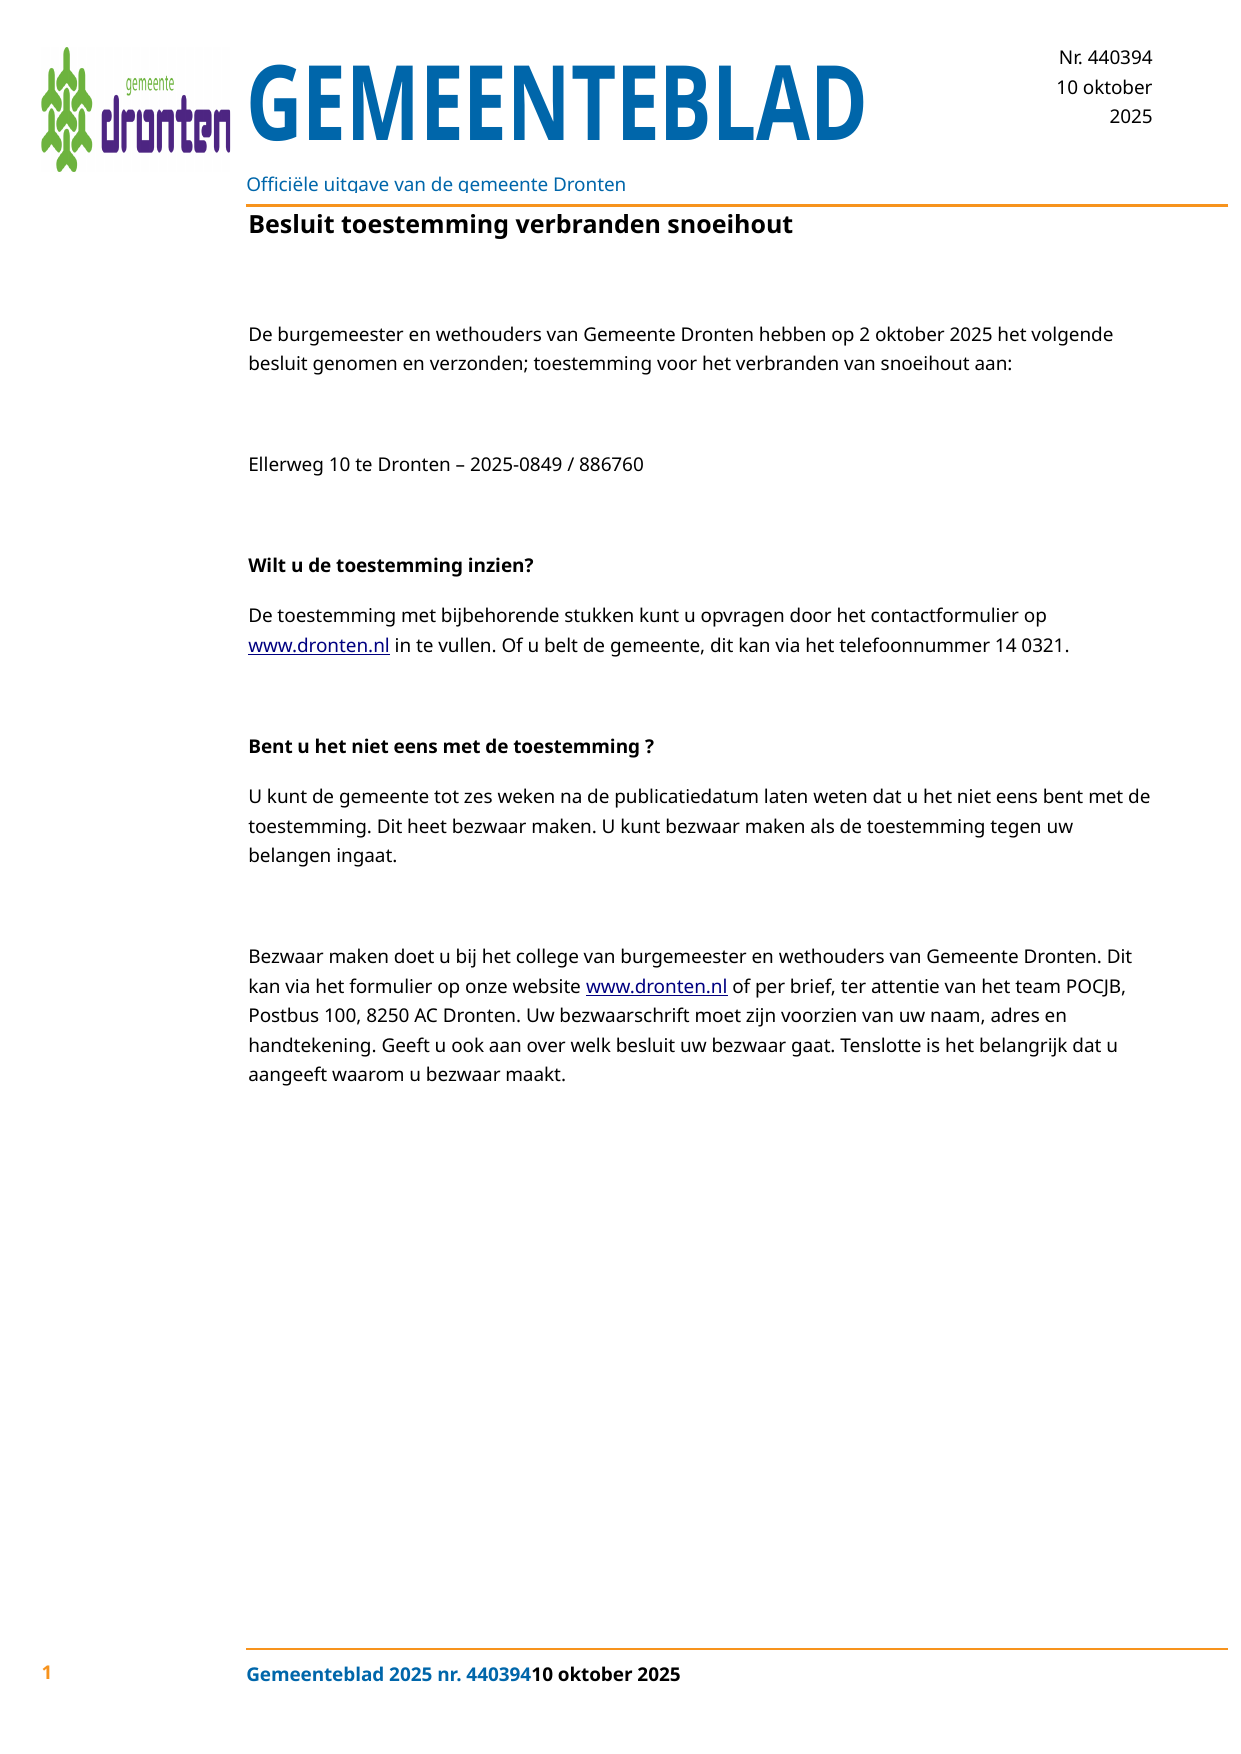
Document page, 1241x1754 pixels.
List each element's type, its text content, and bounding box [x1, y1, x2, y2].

text De toestemming met bijbehorende stukken kunt u opvragen door het contactformulier op www.dronten.nl in te vullen. Of u belt de gemeente, dit kan via het telefoonnummer 14 0321. [248, 602, 1152, 658]
text Wilt u de toestemming inzien? [248, 552, 1152, 578]
text Bent u het niet eens met de toestemming ? [248, 733, 1152, 758]
text U kunt de gemeente tot zes weken na de publicatiedatum laten weten dat u het niet eens bent met de toestemming. Dit heet bezwaar maken. U kunt bezwaar maken als de toestemming tegen uw belangen ingaat. [248, 783, 1152, 868]
picture [41, 47, 231, 172]
text Ellerweg 10 te Dronten – 2025-0849 / 886760 [248, 451, 1152, 477]
text De burgemeester en wethouders van Gemeente Dronten hebben op 2 oktober 2025 het volgende besluit genomen en verzonden; toestemming voor het verbranden van snoeihout aan: [248, 321, 1152, 376]
text Bezwaar maken doet u bij het college van burgemeester en wethouders van Gemeente Dronten. Dit kan via het formulier op onze website www.dronten.nl of per brief, ter attentie van het team POCJB, Postbus 100, 8250 AC Dronten. Uw bezwaarschrift moet zijn voorzien van uw naam, adres en handtekening. Geeft u ook aan over welk besluit uw bezwaar gaat. Tenslotte is het belangrijk dat u aangeeft waarom u bezwaar maakt. [248, 943, 1152, 1087]
text Besluit toestemming verbranden snoeihout [248, 207, 1152, 241]
